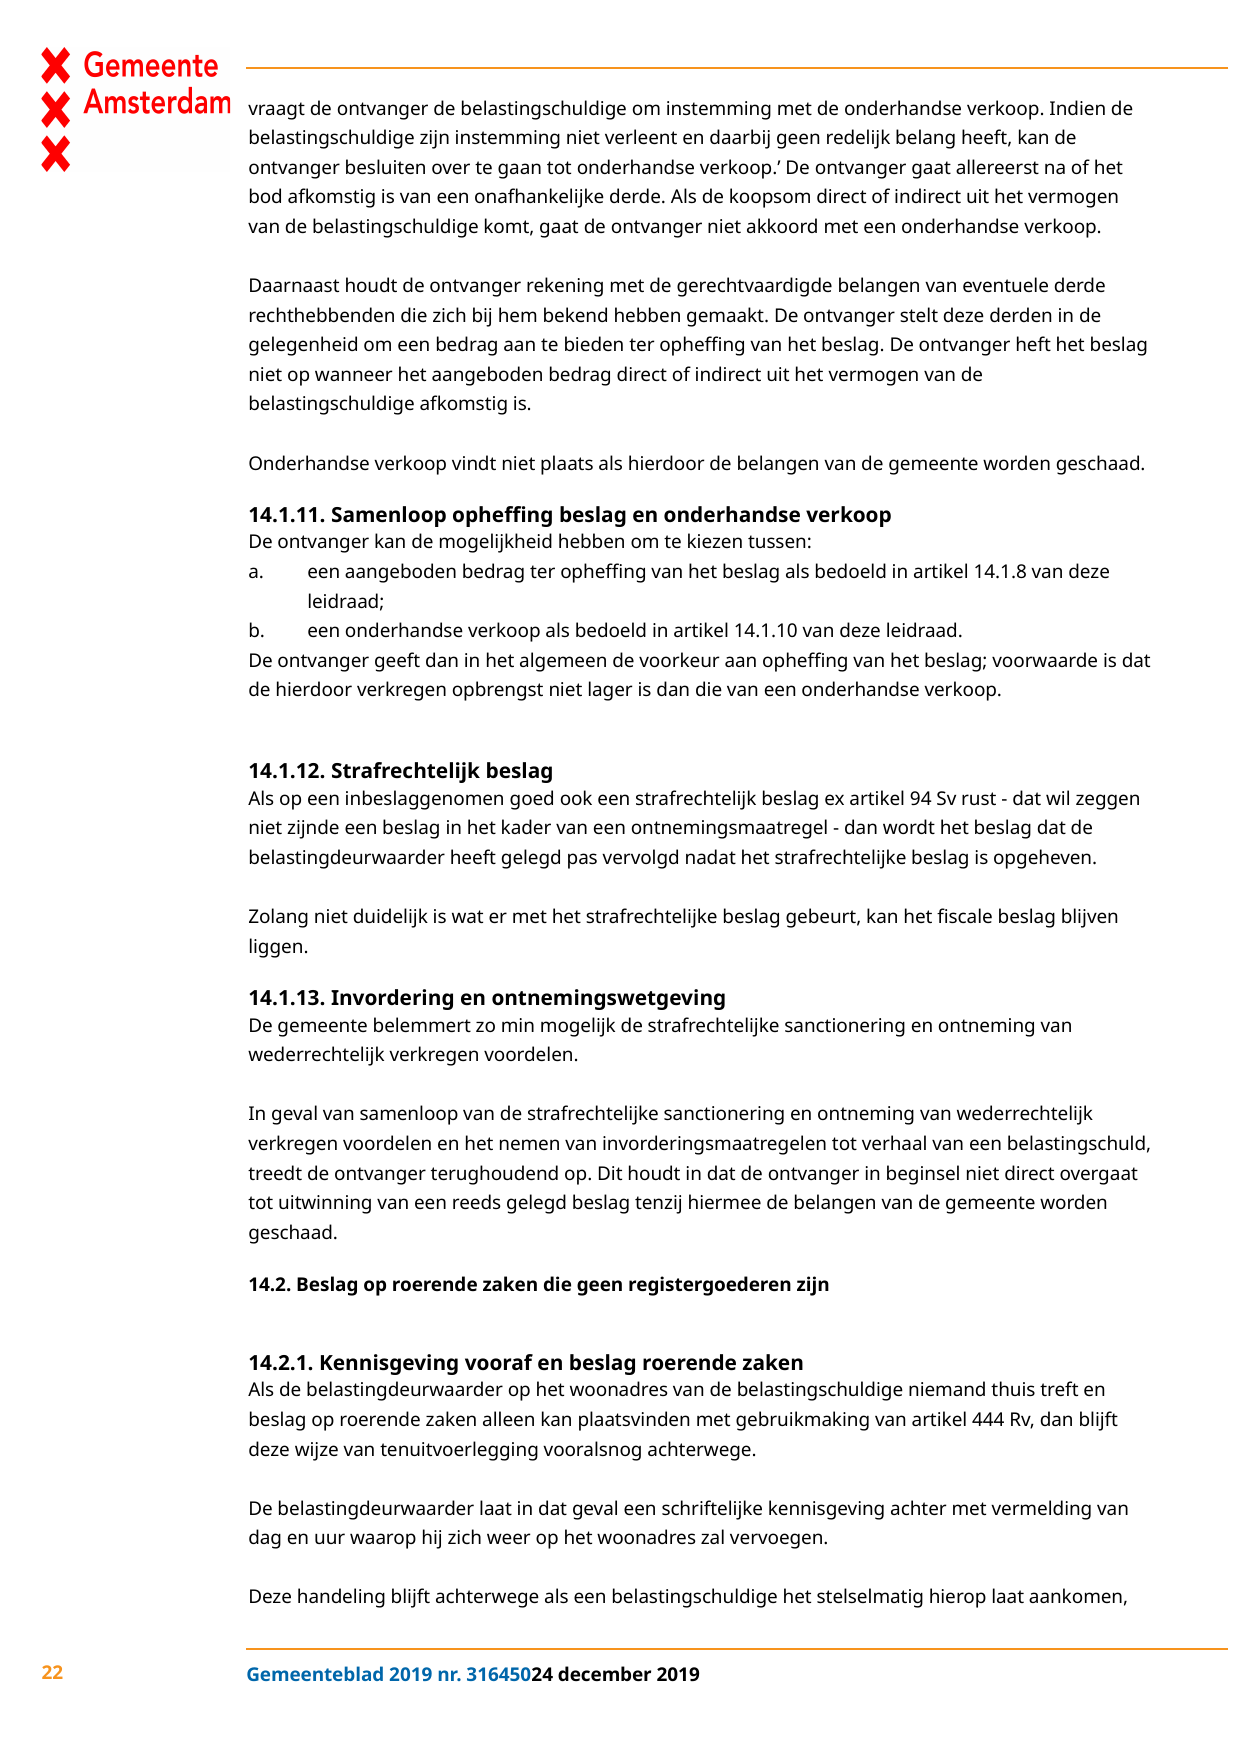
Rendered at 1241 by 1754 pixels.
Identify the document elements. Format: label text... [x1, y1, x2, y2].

text 14.1.12. Strafrechtelijk beslag [248, 757, 1152, 785]
text 14.2.1. Kennisgeving vooraf en beslag roerende zaken [248, 1348, 1152, 1377]
text De belastingdeurwaarder laat in dat geval een schriftelijke kennisgeving achter met vermelding van dag en uur waarop hij zich weer op het woonadres zal vervoegen. [248, 1495, 1152, 1550]
text In geval van samenloop van de strafrechtelijke sanctionering en ontneming van wederrechtelijk verkregen voordelen en het nemen van invorderingsmaatregelen tot verhaal van een belastingschuld, treedt de ontvanger terughoudend op. Dit houdt in dat de ontvanger in beginsel niet direct overgaat tot uitwinning van een reeds gelegd beslag tenzij hiermee de belangen van de gemeente worden geschaad. [248, 1101, 1152, 1244]
text Deze handeling blijft achterwege als een belastingschuldige het stelselmatig hierop laat aankomen, [248, 1584, 1152, 1609]
text Zolang niet duidelijk is wat er met het strafrechtelijke beslag gebeurt, kan het fiscale beslag blijven liggen. [248, 903, 1152, 959]
list een aangeboden bedrag ter opheffing van het beslag als bedoeld in artikel 14.1.8 van deze leidraad; [248, 558, 1152, 613]
text 14.1.13. Invordering en ontnemingswetgeving [248, 983, 1152, 1012]
list een onderhandse verkoop als bedoeld in artikel 14.1.10 van deze leidraad. [248, 617, 1152, 643]
text De ontvanger geeft dan in het algemeen de voorkeur aan opheffing van het beslag; voorwaarde is dat de hierdoor verkregen opbrengst niet lager is dan die van een onderhandse verkoop. [248, 647, 1152, 702]
text De ontvanger kan de mogelijkheid hebben om te kiezen tussen: [248, 529, 1152, 554]
text 14.1.11. Samenloop opheffing beslag en onderhandse verkoop [248, 500, 1152, 529]
text De gemeente belemmert zo min mogelijk de strafrechtelijke sanctionering en ontneming van wederrechtelijk verkregen voordelen. [248, 1012, 1152, 1067]
text Onderhandse verkoop vindt niet plaats als hierdoor de belangen van de gemeente worden geschaad. [248, 450, 1152, 476]
text Daarnaast houdt de ontvanger rekening met de gerechtvaardigde belangen van eventuele derde rechthebbenden die zich bij hem bekend hebben gemaakt. De ontvanger stelt deze derden in de gelegenheid om een bedrag aan te bieden ter opheffing van het beslag. De ontvanger heft het beslag niet op wanneer het aangeboden bedrag direct of indirect uit het vermogen van de belastingschuldige afkomstig is. [248, 272, 1152, 416]
picture [41, 47, 231, 172]
text Als op een inbeslaggenomen goed ook een strafrechtelijk beslag ex artikel 94 Sv rust - dat wil zeggen niet zijnde een beslag in het kader van een ontnemingsmaatregel - dan wordt het beslag dat de belastingdeurwaarder heeft gelegd pas vervolgd nadat het strafrechtelijke beslag is opgeheven. [248, 785, 1152, 870]
text Als de belastingdeurwaarder op het woonadres van de belastingschuldige niemand thuis treft en beslag op roerende zaken alleen kan plaatsvinden met gebruikmaking van artikel 444 Rv, dan blijft deze wijze van tenuitvoerlegging vooralsnog achterwege. [248, 1377, 1152, 1461]
text 14.2. Beslag op roerende zaken die geen registergoederen zijn [248, 1269, 1152, 1298]
text vraagt de ontvanger de belastingschuldige om instemming met de onderhandse verkoop. Indien de belastingschuldige zijn instemming niet verleent en daarbij geen redelijk belang heeft, kan de ontvanger besluiten over te gaan tot onderhandse verkoop.’ De ontvanger gaat allereerst na of het bod afkomstig is van een onafhankelijke derde. Als de koopsom direct of indirect uit het vermogen van de belastingschuldige komt, gaat de ontvanger niet akkoord met een onderhandse verkoop. [248, 95, 1152, 239]
